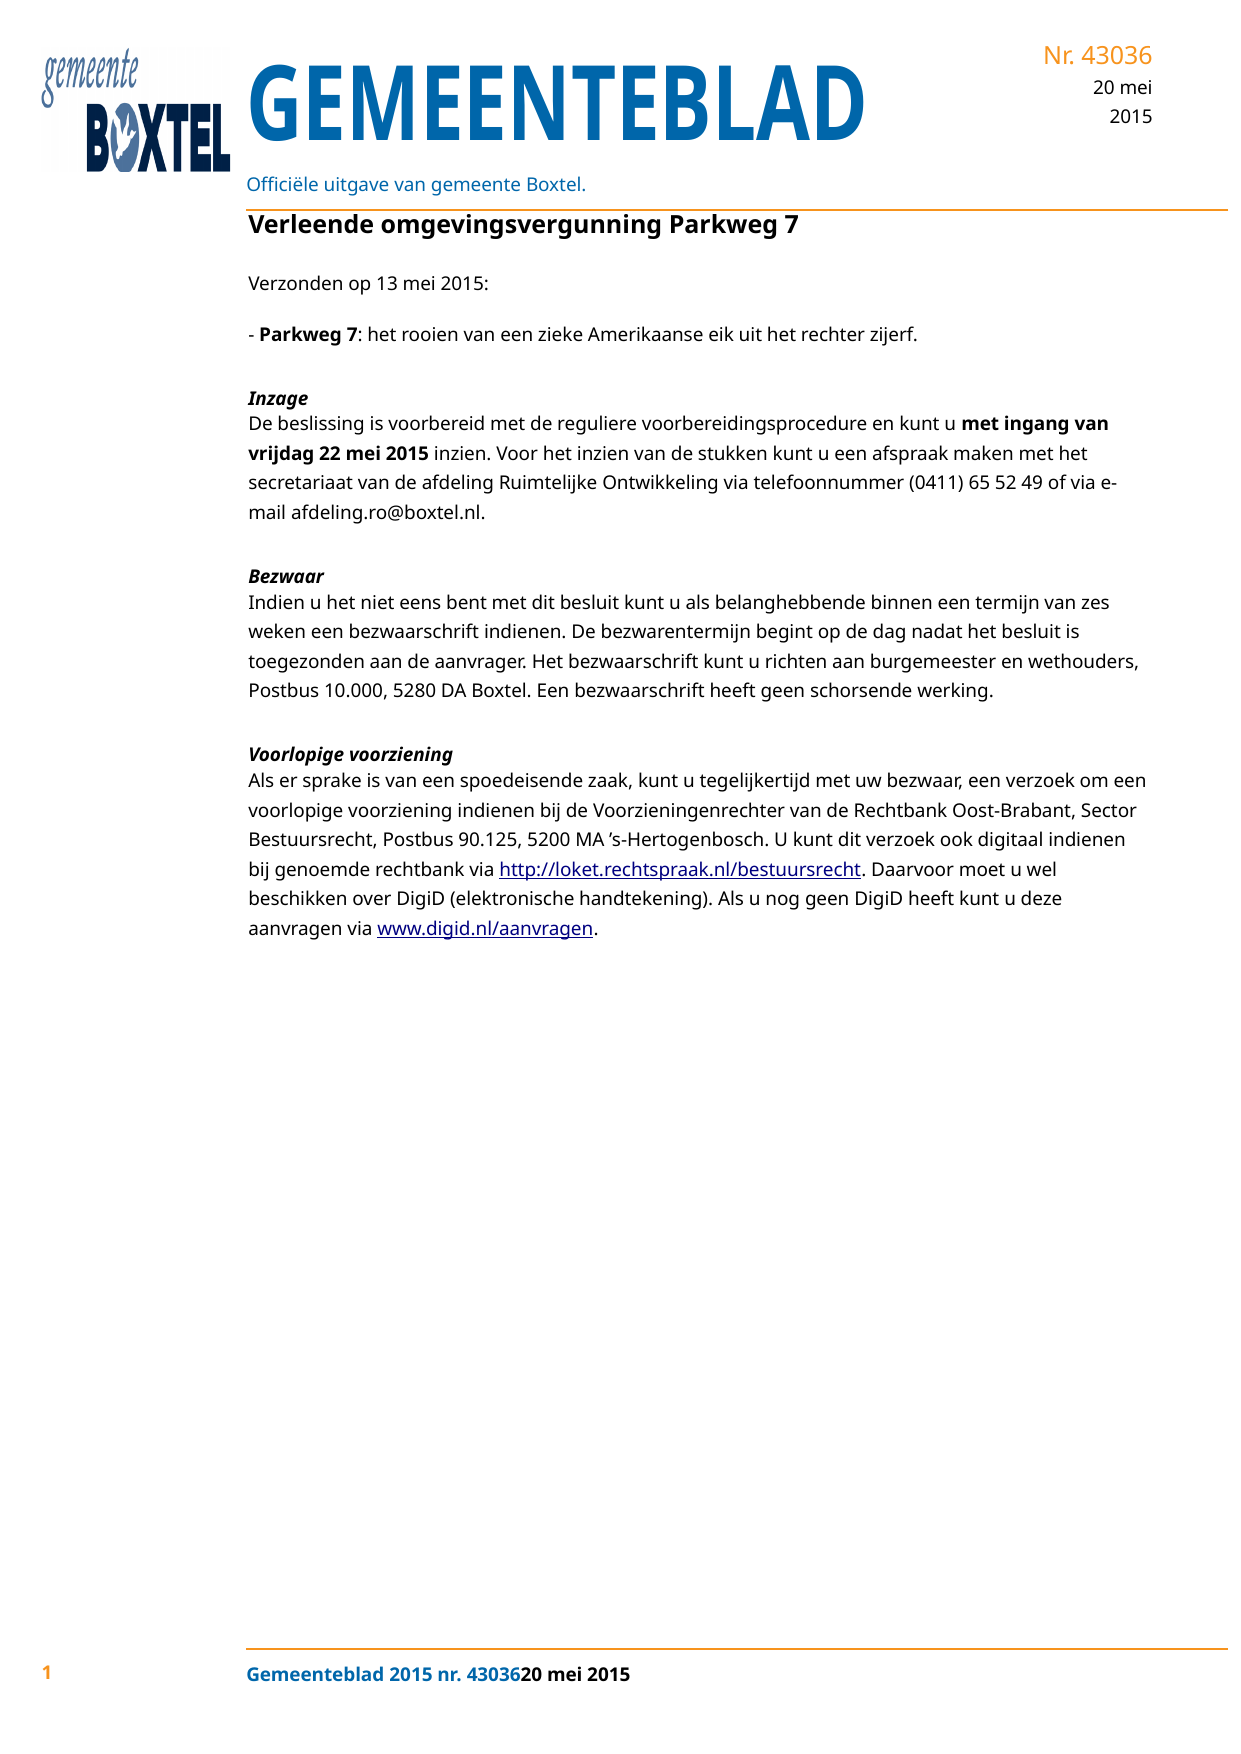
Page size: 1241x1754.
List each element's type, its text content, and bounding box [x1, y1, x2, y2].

text De beslissing is voorbereid met de reguliere voorbereidingsprocedure en kunt u met ingang van vrijdag 22 mei 2015 inzien. Voor het inzien van de stukken kunt u een afspraak maken met het secretariaat van de afdeling Ruimtelijke Ontwikkeling via telefoonnummer (0411) 65 52 49 of via e-mail afdeling.ro@boxtel.nl. [248, 410, 1152, 525]
text Inzage [248, 385, 1152, 410]
text Verleende omgevingsvergunning Parkweg 7 [248, 211, 1152, 241]
text - Parkweg 7: het rooien van een zieke Amerikaanse eik uit het rechter zijerf. [248, 321, 1152, 346]
text Indien u het niet eens bent met dit besluit kunt u als belanghebbende binnen een termijn van zes weken een bezwaarschrift indienen. De bezwarentermijn begint op de dag nadat het besluit is toegezonden aan de aanvrager. Het bezwaarschrift kunt u richten aan burgemeester en wethouders, Postbus 10.000, 5280 DA Boxtel. Een bezwaarschrift heeft geen schorsende werking. [248, 589, 1152, 703]
picture [41, 47, 231, 172]
text Als er sprake is van een spoedeisende zaak, kunt u tegelijkertijd met uw bezwaar, een verzoek om een voorlopige voorziening indienen bij de Voorzieningenrechter van de Rechtbank Oost-Brabant, Sector Bestuursrecht, Postbus 90.125, 5200 MA ’s-Hertogenbosch. U kunt dit verzoek ook digitaal indienen bij genoemde rechtbank via http://loket.rechtspraak.nl/bestuursrecht. Daarvoor moet u wel beschikken over DigiD (elektronische handtekening). Als u nog geen DigiD heeft kunt u deze aanvragen via www.digid.nl/aanvragen. [248, 767, 1152, 941]
text Bezwaar [248, 563, 1152, 589]
text Voorlopige voorziening [248, 742, 1152, 767]
text Verzonden op 13 mei 2015: [248, 270, 1152, 296]
